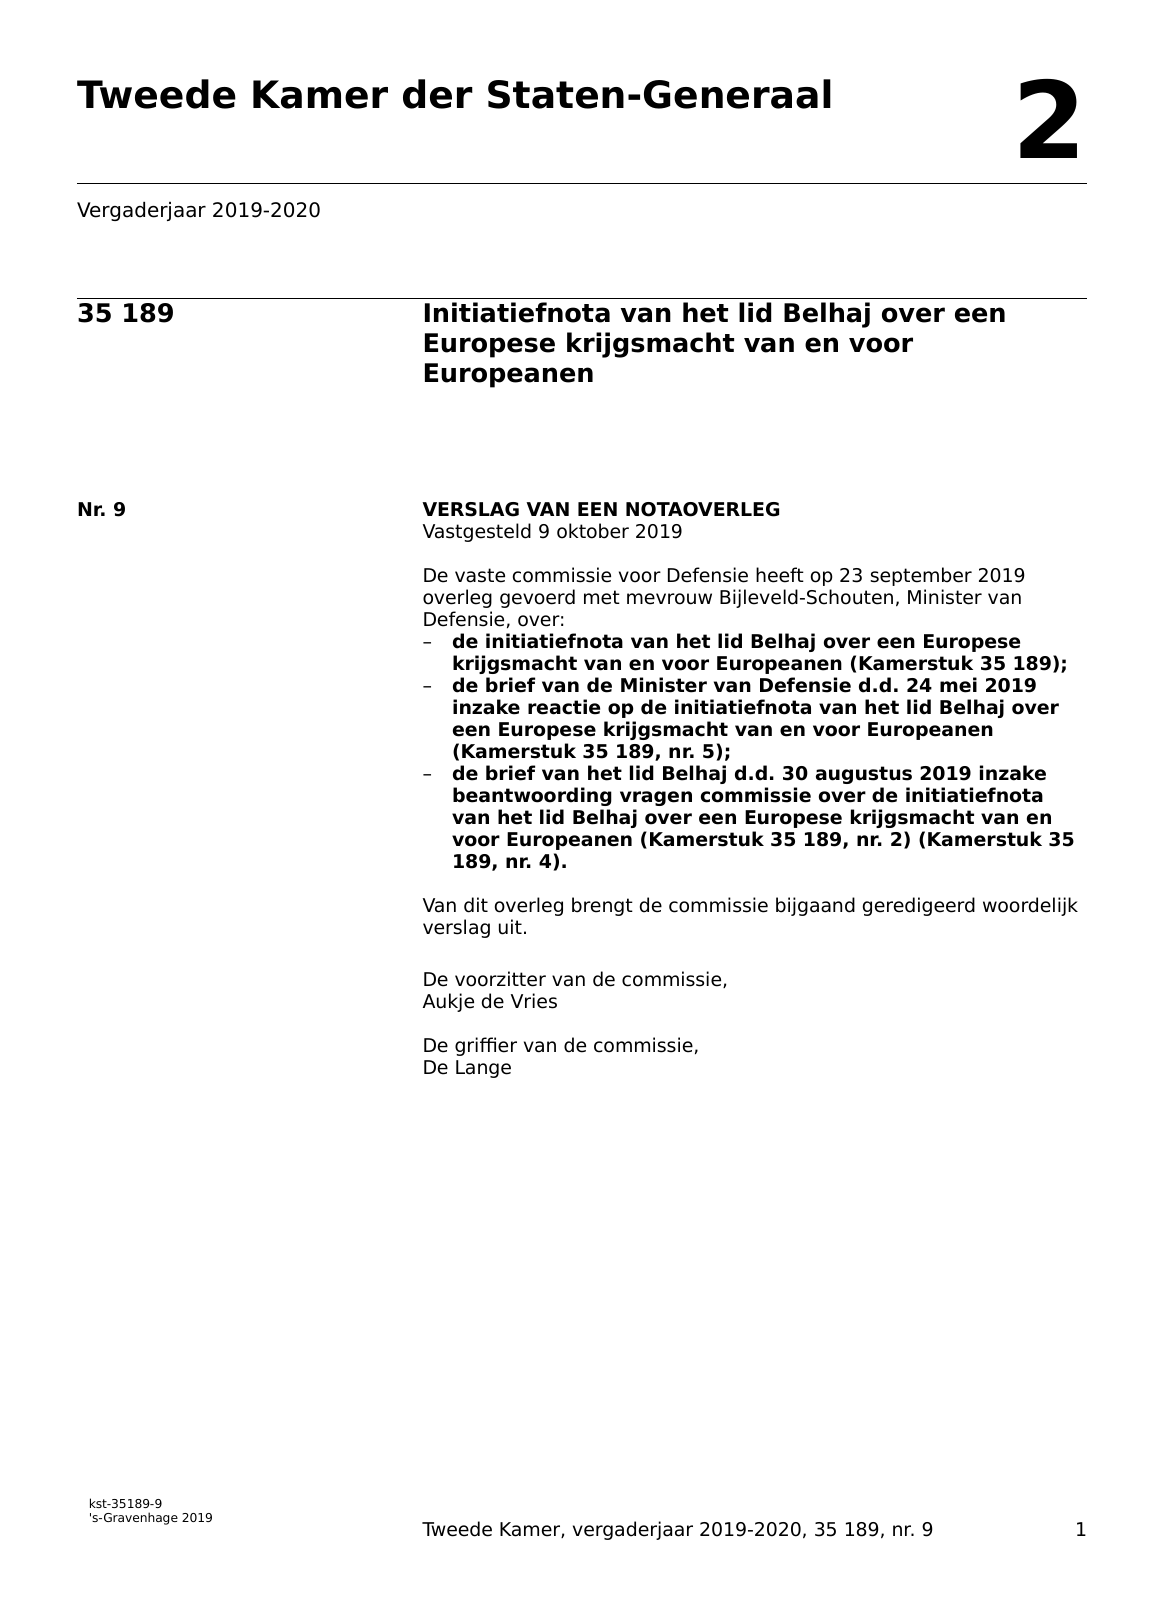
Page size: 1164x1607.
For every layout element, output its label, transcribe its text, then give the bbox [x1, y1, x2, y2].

text – de brief van de Minister van Defensie d.d. 24 mei 2019 inzake reactie op de initiatiefnota van het lid Belhaj over een Europese krijgsmacht van en voor Europeanen (Kamerstuk 35 189, nr. 5); [422, 675, 1087, 763]
table_header 2 [886, 59, 1087, 183]
text De griffier van de commissie, De Lange [422, 1035, 1087, 1079]
text kst-35189-9 [88, 1497, 323, 1511]
subtitle Nr. 9 VERSLAG VAN EEN NOTAOVERLEG [77, 499, 1087, 521]
text Van dit overleg brengt de commissie bijgaand geredigeerd woordelijk verslag uit. [422, 895, 1087, 939]
text 's-Gravenhage 2019 [88, 1511, 323, 1525]
table_cell Vergaderjaar 2019-2020 [77, 184, 1087, 298]
table_header Tweede Kamer der Staten-Generaal [77, 59, 886, 183]
text De vaste commissie voor Defensie heeft op 23 september 2019 overleg gevoerd met mevrouw Bijleveld-Schouten, Minister van Defensie, over: [422, 565, 1087, 631]
subtitle 35 189 Initiatiefnota van het lid Belhaj over een Europese krijgsmacht van en voor Europeanen [77, 299, 1087, 388]
text – de brief van het lid Belhaj d.d. 30 augustus 2019 inzake beantwoording vragen commissie over de initiatiefnota van het lid Belhaj over een Europese krijgsmacht van en voor Europeanen (Kamerstuk 35 189, nr. 2) (Kamerstuk 35 189, nr. 4). [422, 763, 1087, 873]
text Vastgesteld 9 oktober 2019 [422, 521, 1087, 543]
text De voorzitter van de commissie, Aukje de Vries [422, 969, 1087, 1013]
text – de initiatiefnota van het lid Belhaj over een Europese krijgsmacht van en voor Europeanen (Kamerstuk 35 189); [422, 631, 1087, 675]
